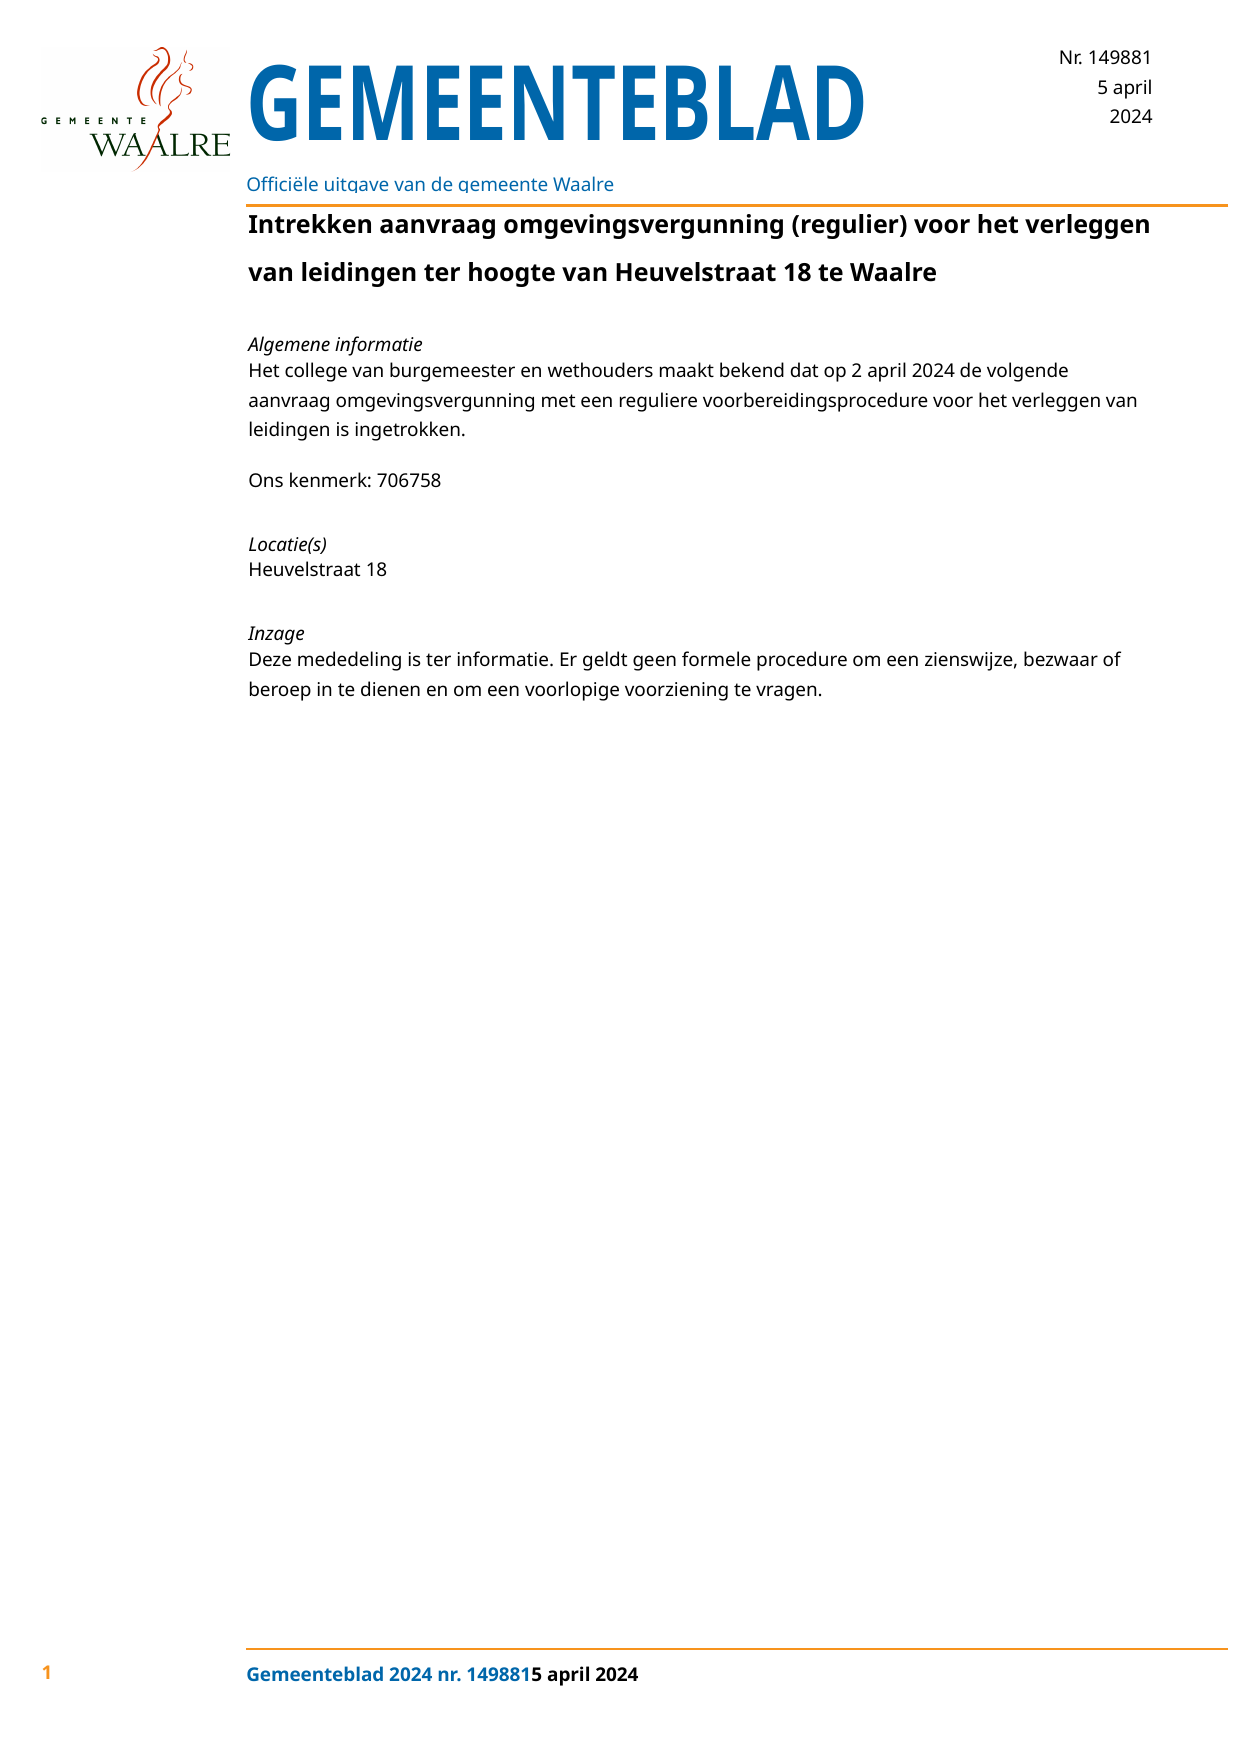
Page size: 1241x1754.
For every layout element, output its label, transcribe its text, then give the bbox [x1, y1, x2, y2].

text Het college van burgemeester en wethouders maakt bekend dat op 2 april 2024 de volgende aanvraag omgevingsvergunning met een reguliere voorbereidingsprocedure voor het verleggen van leidingen is ingetrokken. [248, 357, 1152, 442]
text Heuvelstraat 18 [248, 556, 1152, 582]
picture [41, 47, 231, 172]
text Locatie(s) [248, 531, 1152, 556]
text Intrekken aanvraag omgevingsvergunning (regulier) voor het verleggen van leidingen ter hoogte van Heuvelstraat 18 te Waalre [248, 207, 1152, 288]
text Inzage [248, 620, 1152, 646]
text Deze mededeling is ter informatie. Er geldt geen formele procedure om een zienswijze, bezwaar of beroep in te dienen en om een voorlopige voorziening te vragen. [248, 646, 1152, 701]
text Algemene informatie [248, 331, 1152, 357]
text Ons kenmerk: 706758 [248, 467, 1152, 492]
